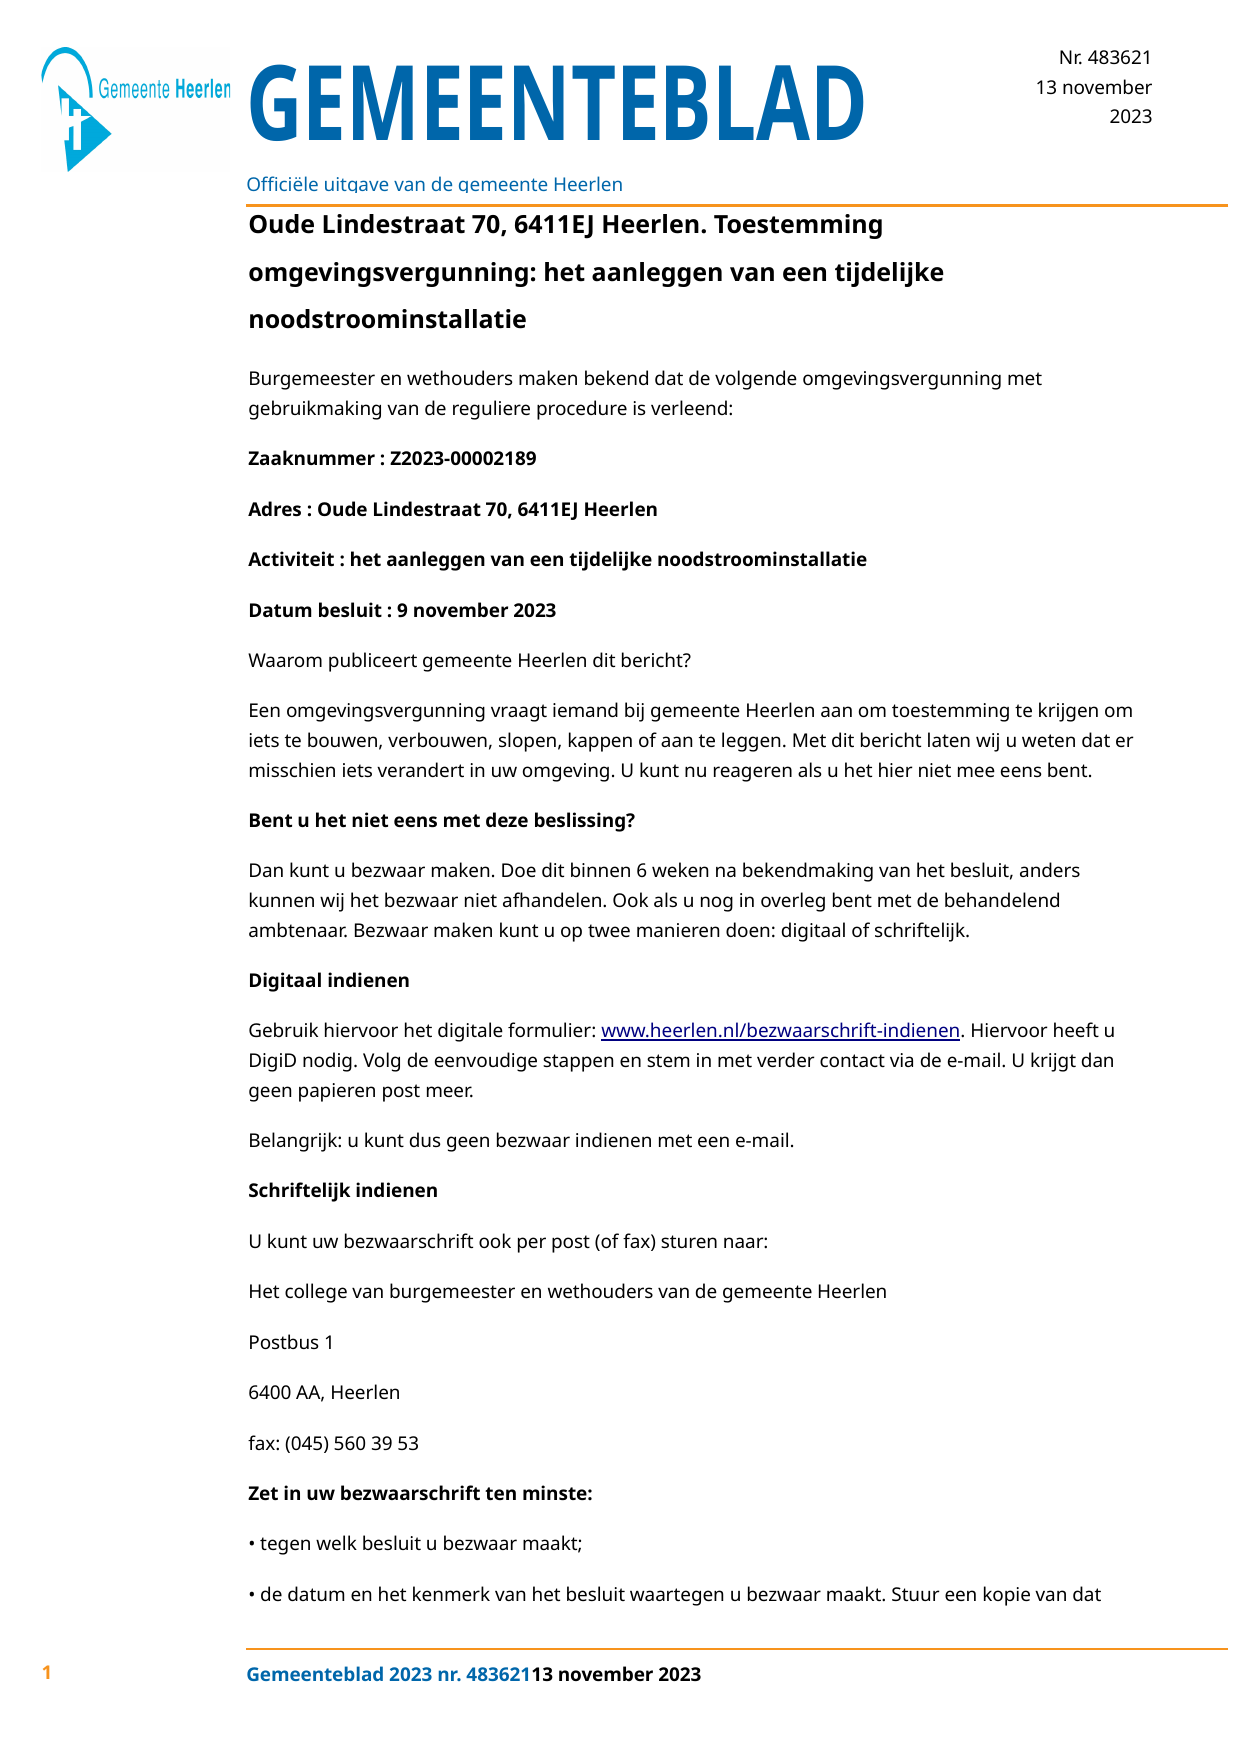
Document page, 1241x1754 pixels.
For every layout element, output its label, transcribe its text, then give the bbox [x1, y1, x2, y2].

text • de datum en het kenmerk van het besluit waartegen u bezwaar maakt. Stuur een kopie van dat [248, 1581, 1152, 1607]
text Waarom publiceert gemeente Heerlen dit bericht? [248, 647, 1152, 673]
text Zet in uw bezwaarschrift ten minste: [248, 1480, 1152, 1506]
text Digitaal indienen [248, 967, 1152, 993]
text Oude Lindestraat 70, 6411EJ Heerlen. Toestemming omgevingsvergunning: het aanleggen van een tijdelijke noodstroominstallatie [248, 207, 1152, 336]
text Activiteit : het aanleggen van een tijdelijke noodstroominstallatie [248, 546, 1152, 572]
text Adres : Oude Lindestraat 70, 6411EJ Heerlen [248, 496, 1152, 522]
text Gebruik hiervoor het digitale formulier: www.heerlen.nl/bezwaarschrift-indienen. Hiervoor heeft u DigiD nodig. Volg de eenvoudige stappen en stem in met verder contact via de e-mail. U krijgt dan geen papieren post meer. [248, 1018, 1152, 1102]
text Belangrijk: u kunt dus geen bezwaar indienen met een e-mail. [248, 1127, 1152, 1153]
text Datum besluit : 9 november 2023 [248, 597, 1152, 622]
text Bent u het niet eens met deze beslissing? [248, 807, 1152, 833]
text Schriftelijk indienen [248, 1178, 1152, 1203]
text Zaaknummer : Z2023-00002189 [248, 446, 1152, 471]
text Het college van burgemeester en wethouders van de gemeente Heerlen [248, 1278, 1152, 1304]
text Een omgevingsvergunning vraagt iemand bij gemeente Heerlen aan om toestemming te krijgen om iets te bouwen, verbouwen, slopen, kappen of aan te leggen. Met dit bericht laten wij u weten dat er misschien iets verandert in uw omgeving. U kunt nu reageren als u het hier niet mee eens bent. [248, 698, 1152, 782]
picture [41, 47, 231, 172]
picture [41, 47, 59, 70]
text Dan kunt u bezwaar maken. Doe dit binnen 6 weken na bekendmaking van het besluit, anders kunnen wij het bezwaar niet afhandelen. Ook als u nog in overleg bent met de behandelend ambtenaar. Bezwaar maken kunt u op twee manieren doen: digitaal of schriftelijk. [248, 858, 1152, 942]
text 6400 AA, Heerlen [248, 1379, 1152, 1405]
text Postbus 1 [248, 1329, 1152, 1354]
text fax: (045) 560 39 53 [248, 1430, 1152, 1455]
text Burgemeester en wethouders maken bekend dat de volgende omgevingsvergunning met gebruikmaking van de reguliere procedure is verleend: [248, 366, 1152, 421]
text • tegen welk besluit u bezwaar maakt; [248, 1531, 1152, 1556]
text U kunt uw bezwaarschrift ook per post (of fax) sturen naar: [248, 1228, 1152, 1254]
